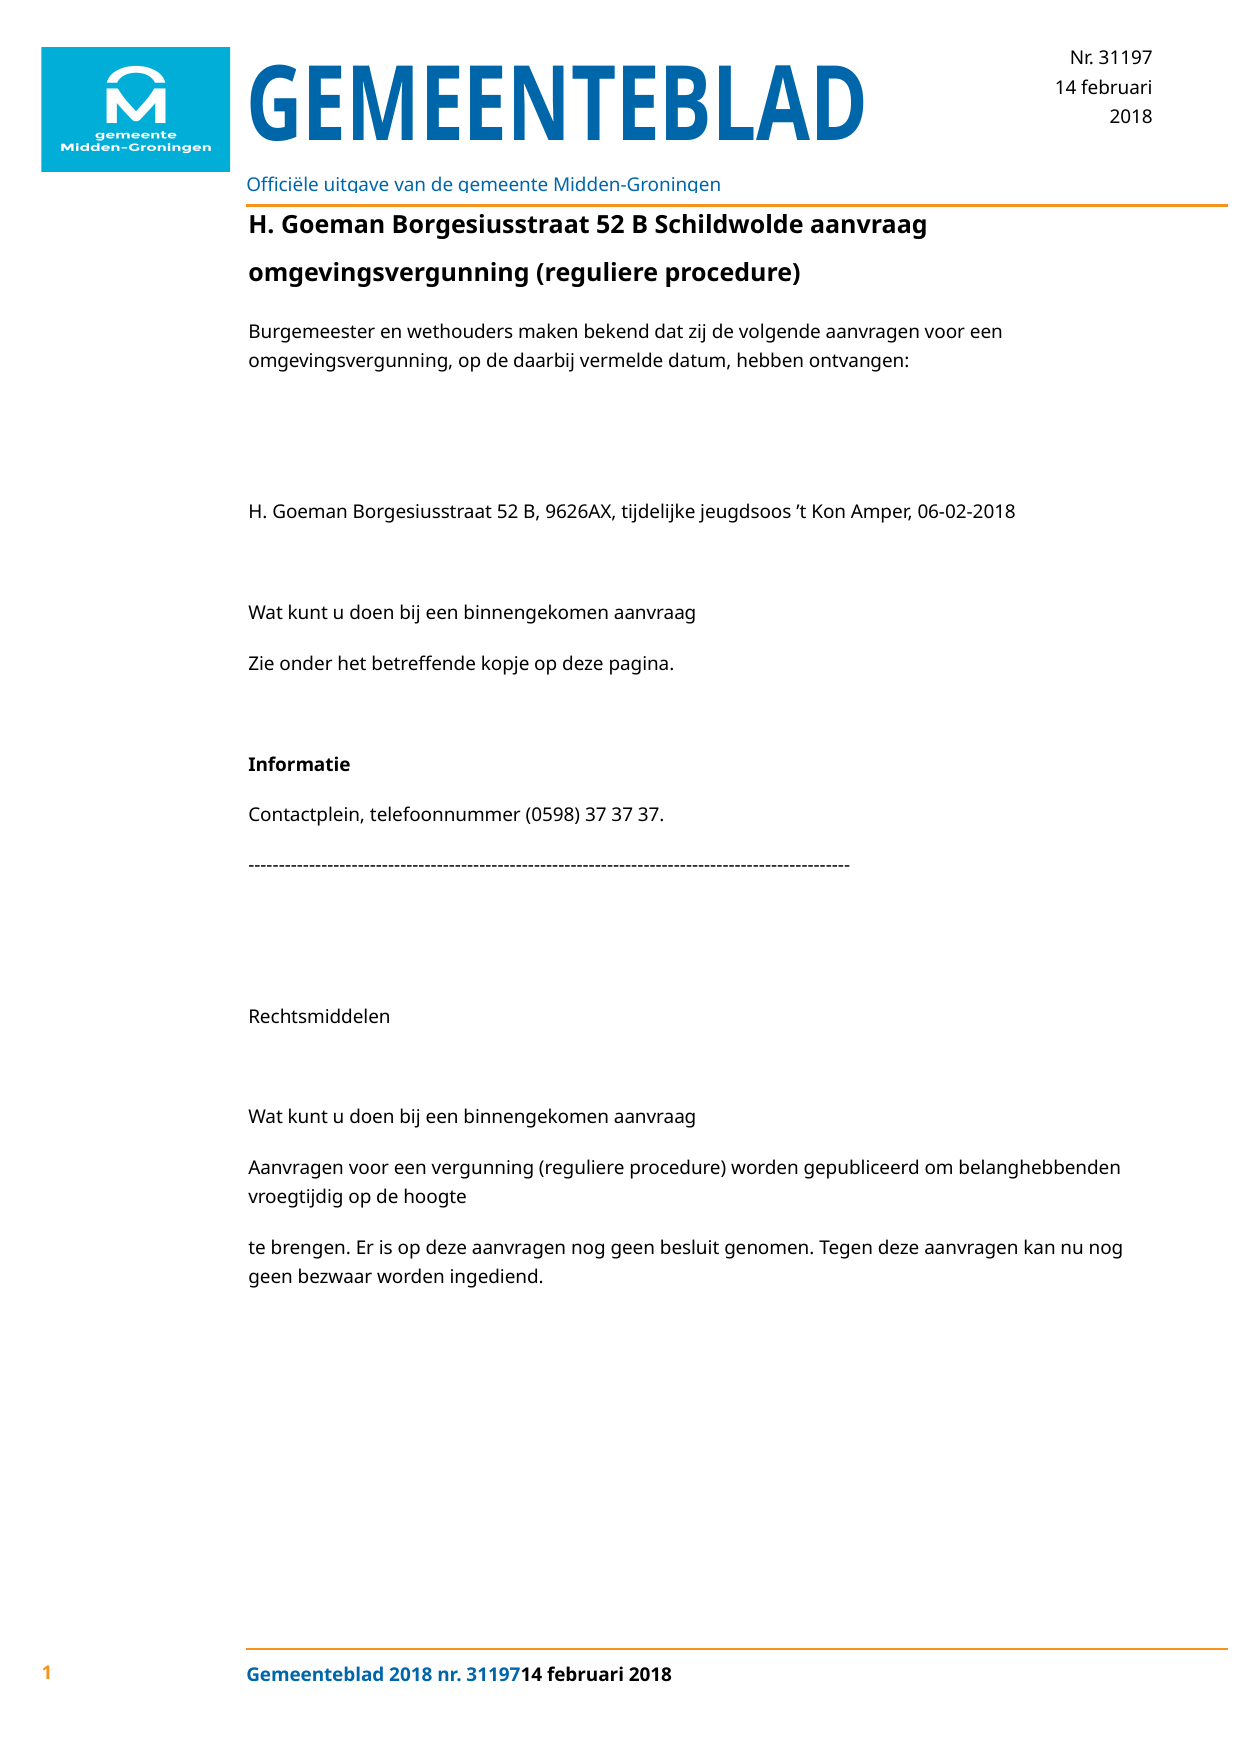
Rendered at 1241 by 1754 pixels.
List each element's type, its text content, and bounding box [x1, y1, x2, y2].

picture [107, 89, 165, 122]
picture [184, 146, 190, 153]
text Informatie [248, 751, 1152, 777]
text Rechtsmiddelen [248, 1003, 1152, 1029]
picture [108, 66, 164, 82]
text Zie onder het betreffende kopje op deze pagina. [248, 650, 1152, 676]
text Contactplein, telefoonnummer (0598) 37 37 37. [248, 801, 1152, 827]
text te brengen. Er is op deze aanvragen nog geen besluit genomen. Tegen deze aanvragen kan nu nog geen bezwaar worden ingediend. [248, 1234, 1152, 1289]
text H. Goeman Borgesiusstraat 52 B Schildwolde aanvraag omgevingsvergunning (reguliere procedure) [248, 207, 1152, 288]
text --------------------------------------------------------------------------------------------------- [248, 852, 1152, 877]
text Wat kunt u doen bij een binnengekomen aanvraag [248, 1104, 1152, 1129]
text Aanvragen voor een vergunning (reguliere procedure) worden gepubliceerd om belanghebbenden vroegtijdig op de hoogte [248, 1154, 1152, 1209]
text Burgemeester en wethouders maken bekend dat zij de volgende aanvragen voor een omgevingsvergunning, op de daarbij vermelde datum, hebben ontvangen: [248, 318, 1152, 373]
text Wat kunt u doen bij een binnengekomen aanvraag [248, 599, 1152, 625]
text H. Goeman Borgesiusstraat 52 B, 9626AX, tijdelijke jeugdsoos ’t Kon Amper, 06-02-2018 [248, 499, 1152, 524]
